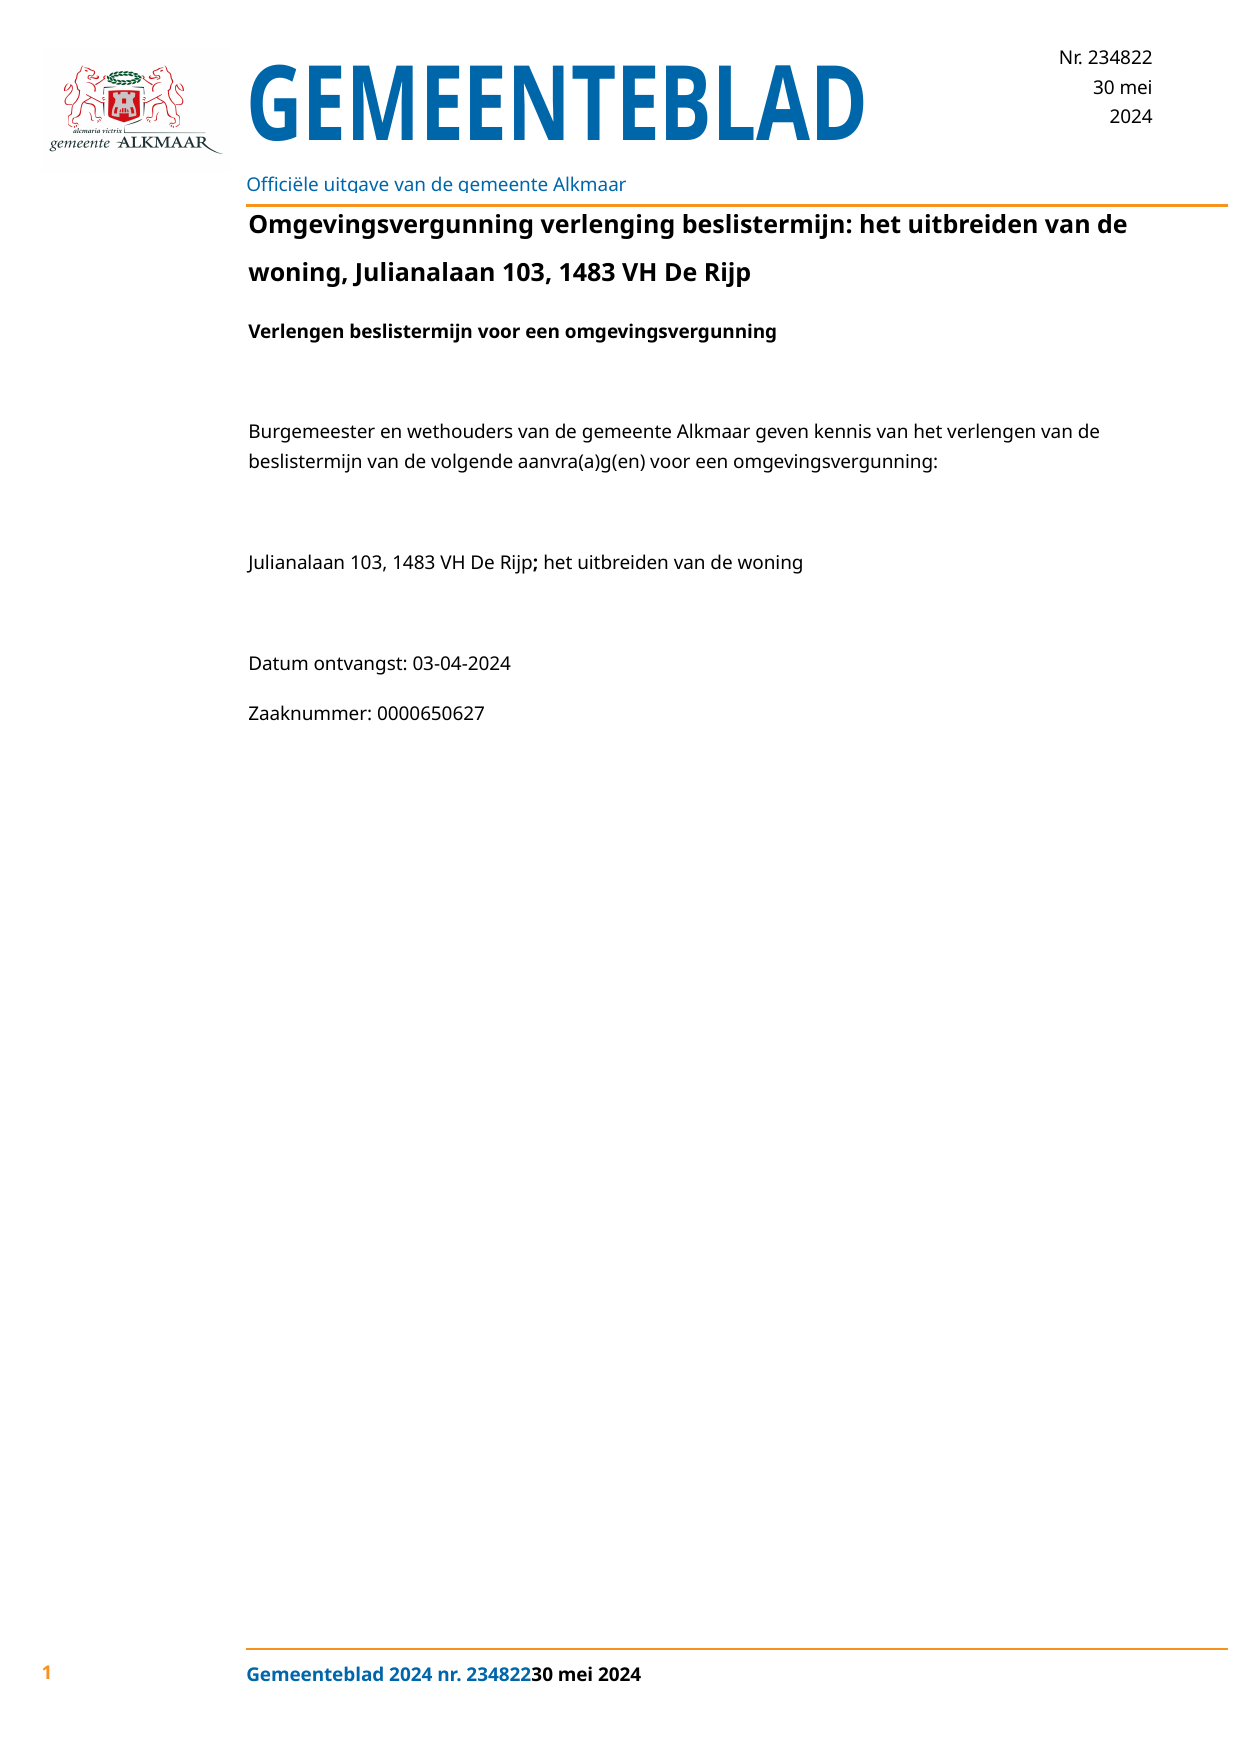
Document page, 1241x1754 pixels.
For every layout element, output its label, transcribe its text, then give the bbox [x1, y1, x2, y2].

text Datum ontvangst: 03-04-2024 [248, 650, 1152, 676]
text Verlengen beslistermijn voor een omgevingsvergunning [248, 318, 1152, 344]
text Julianalaan 103, 1483 VH De Rijp; het uitbreiden van de woning [248, 549, 1152, 575]
text Omgevingsvergunning verlenging beslistermijn: het uitbreiden van de woning, Julianalaan 103, 1483 VH De Rijp [248, 207, 1152, 288]
text Zaaknummer: 0000650627 [248, 700, 1152, 726]
text Burgemeester en wethouders van de gemeente Alkmaar geven kennis van het verlengen van de beslistermijn van de volgende aanvra(a)g(en) voor een omgevingsvergunning: [248, 419, 1152, 474]
picture [41, 47, 231, 172]
